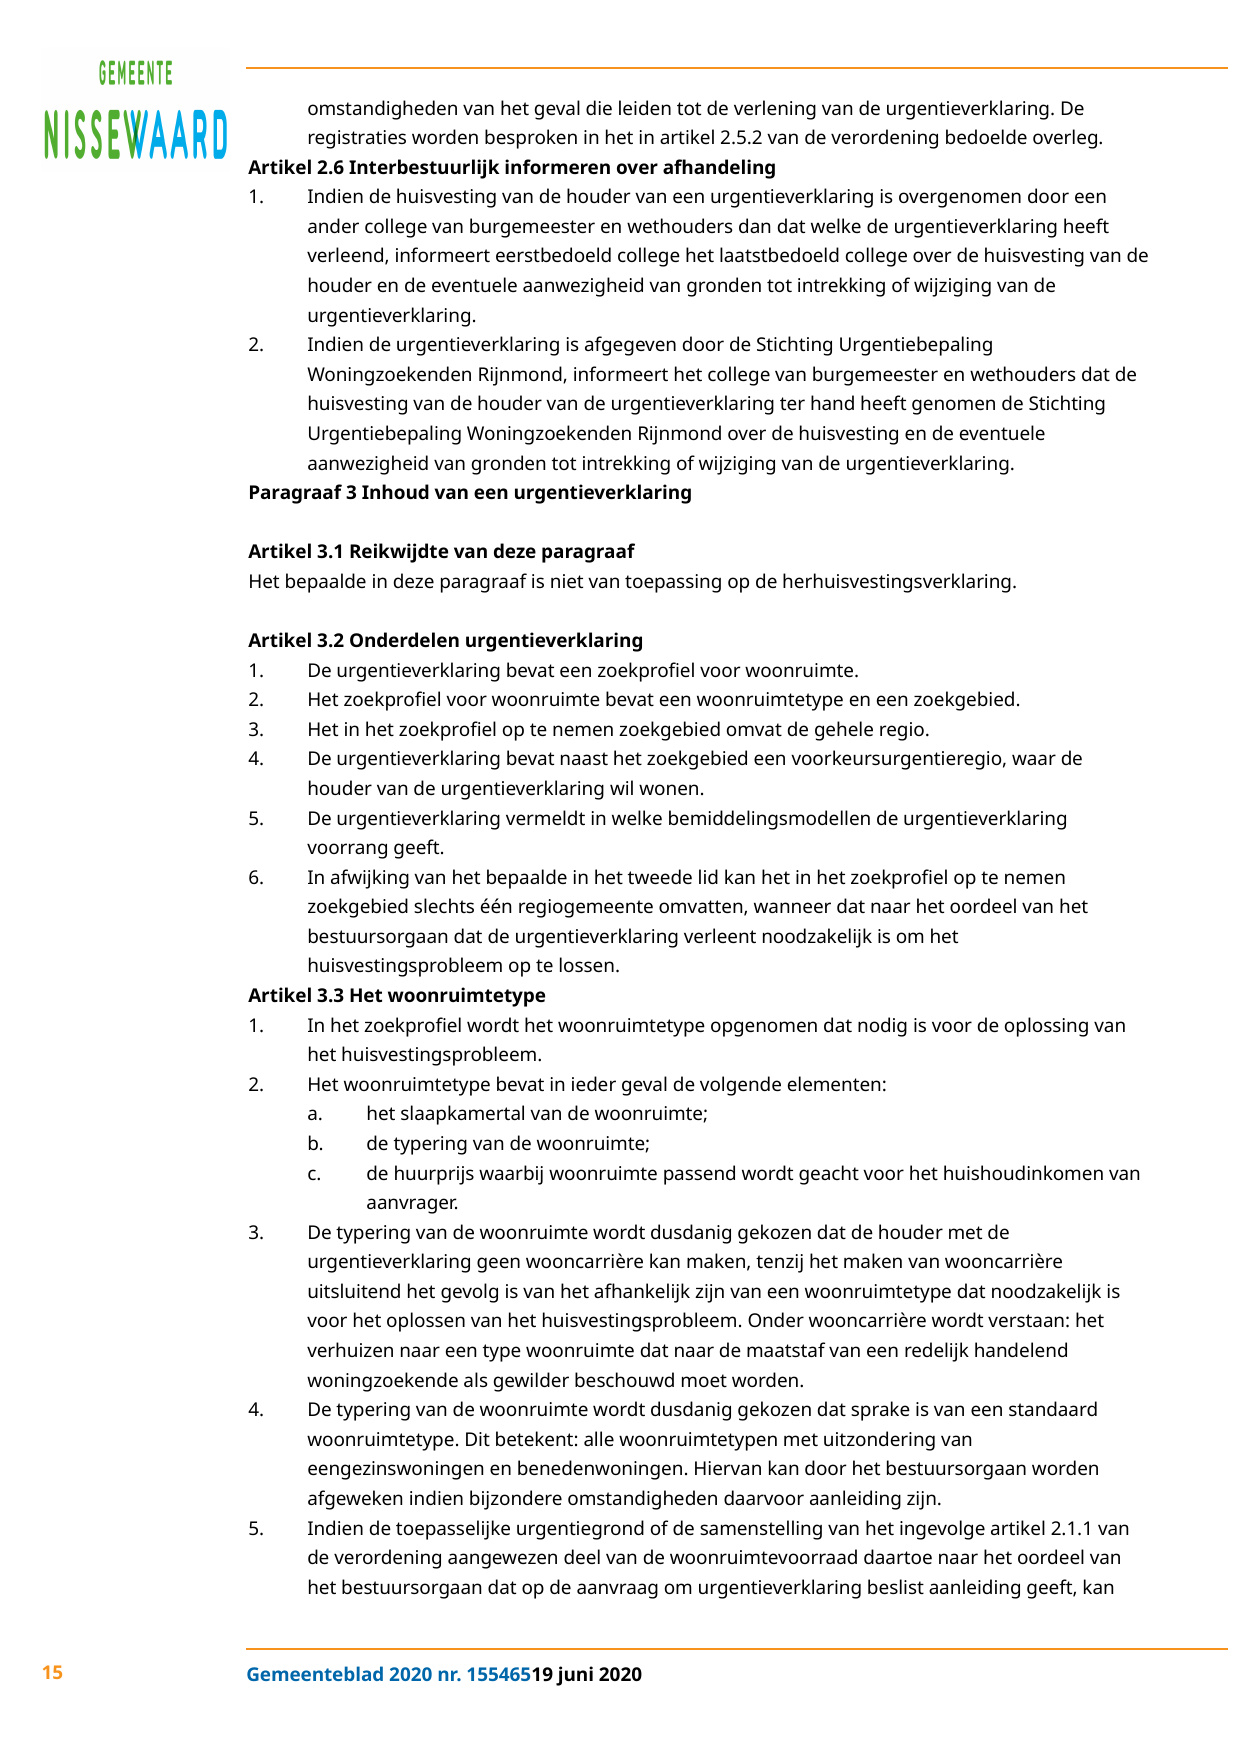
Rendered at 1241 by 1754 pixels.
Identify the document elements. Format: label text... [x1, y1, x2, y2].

list In het zoekprofiel wordt het woonruimtetype opgenomen dat nodig is voor de oplossing van het huisvestingsprobleem. [248, 1012, 1152, 1067]
list Indien de toepasselijke urgentiegrond of de samenstelling van het ingevolge artikel 2.1.1 van de verordening aangewezen deel van de woonruimtevoorraad daartoe naar het oordeel van het bestuursorgaan dat op de aanvraag om urgentieverklaring beslist aanleiding geeft, kan [248, 1515, 1152, 1600]
text Artikel 2.6 Interbestuurlijk informeren over afhandeling [248, 154, 1152, 180]
text Artikel 3.2 Onderdelen urgentieverklaring [248, 627, 1152, 653]
list omstandigheden van het geval die leiden tot de verlening van de urgentieverklaring. De registraties worden besproken in het in artikel 2.5.2 van de verordening bedoelde overleg. [248, 95, 1152, 150]
list De typering van de woonruimte wordt dusdanig gekozen dat sprake is van een standaard woonruimtetype. Dit betekent: alle woonruimtetypen met uitzondering van eengezinswoningen en benedenwoningen. Hiervan kan door het bestuursorgaan worden afgeweken indien bijzondere omstandigheden daarvoor aanleiding zijn. [248, 1396, 1152, 1511]
list het slaapkamertal van de woonruimte; [307, 1101, 1152, 1126]
list De urgentieverklaring bevat naast het zoekgebied een voorkeursurgentieregio, waar de houder van de urgentieverklaring wil wonen. [248, 746, 1152, 801]
list de huurprijs waarbij woonruimte passend wordt geacht voor het huishoudinkomen van aanvrager. [307, 1160, 1152, 1215]
list De urgentieverklaring bevat een zoekprofiel voor woonruimte. [248, 657, 1152, 683]
picture [41, 47, 231, 172]
list Indien de urgentieverklaring is afgegeven door de Stichting Urgentiebepaling Woningzoekenden Rijnmond, informeert het college van burgemeester en wethouders dat de huisvesting van de houder van de urgentieverklaring ter hand heeft genomen de Stichting Urgentiebepaling Woningzoekenden Rijnmond over de huisvesting en de eventuele aanwezigheid van gronden tot intrekking of wijziging van de urgentieverklaring. [248, 331, 1152, 476]
list de typering van de woonruimte; [307, 1130, 1152, 1156]
text Paragraaf 3 Inhoud van een urgentieverklaring [248, 479, 1152, 505]
list De typering van de woonruimte wordt dusdanig gekozen dat de houder met de urgentieverklaring geen wooncarrière kan maken, tenzij het maken van wooncarrière uitsluitend het gevolg is van het afhankelijk zijn van een woonruimtetype dat noodzakelijk is voor het oplossen van het huisvestingsprobleem. Onder wooncarrière wordt verstaan: het verhuizen naar een type woonruimte dat naar de maatstaf van een redelijk handelend woningzoekende als gewilder beschouwd moet worden. [248, 1219, 1152, 1393]
text Artikel 3.3 Het woonruimtetype [248, 982, 1152, 1008]
list Het in het zoekprofiel op te nemen zoekgebied omvat de gehele regio. [248, 716, 1152, 742]
list Het woonruimtetype bevat in ieder geval de volgende elementen: [248, 1071, 1152, 1097]
list Indien de huisvesting van de houder van een urgentieverklaring is overgenomen door een ander college van burgemeester en wethouders dan dat welke de urgentieverklaring heeft verleend, informeert eerstbedoeld college het laatstbedoeld college over de huisvesting van de houder en de eventuele aanwezigheid van gronden tot intrekking of wijziging van de urgentieverklaring. [248, 183, 1152, 328]
list De urgentieverklaring vermeldt in welke bemiddelingsmodellen de urgentieverklaring voorrang geeft. [248, 805, 1152, 860]
text Het bepaalde in deze paragraaf is niet van toepassing op de herhuisvestingsverklaring. [248, 568, 1152, 594]
text Artikel 3.1 Reikwijdte van deze paragraaf [248, 538, 1152, 564]
list In afwijking van het bepaalde in het tweede lid kan het in het zoekprofiel op te nemen zoekgebied slechts één regiogemeente omvatten, wanneer dat naar het oordeel van het bestuursorgaan dat de urgentieverklaring verleent noodzakelijk is om het huisvestingsprobleem op te lossen. [248, 864, 1152, 978]
list Het zoekprofiel voor woonruimte bevat een woonruimtetype en een zoekgebied. [248, 686, 1152, 712]
